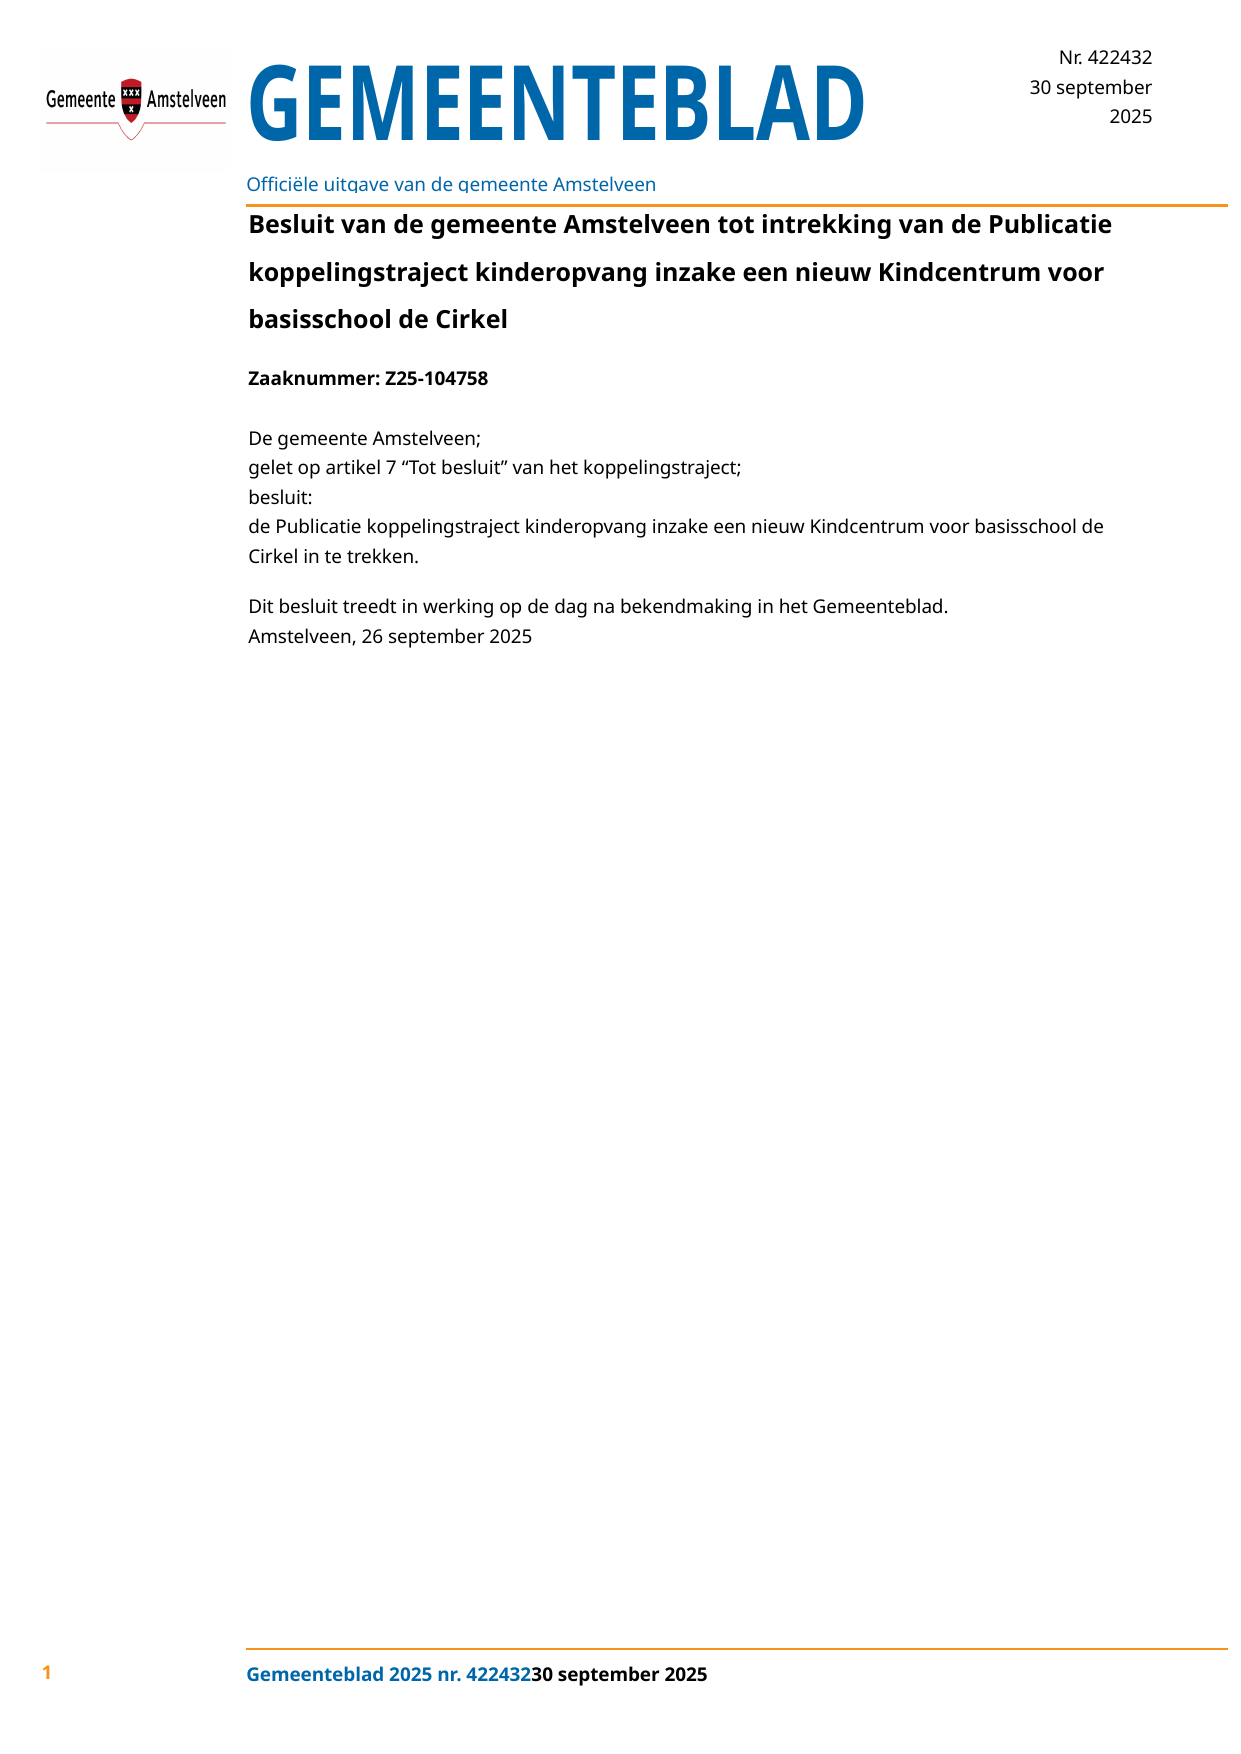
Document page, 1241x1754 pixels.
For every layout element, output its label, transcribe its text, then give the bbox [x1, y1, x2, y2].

text Zaaknummer: Z25-104758 [248, 366, 1152, 391]
text Dit besluit treedt in werking op de dag na bekendmaking in het Gemeenteblad. [248, 593, 1152, 619]
text Besluit van de gemeente Amstelveen tot intrekking van de Publicatie koppelingstraject kinderopvang inzake een nieuw Kindcentrum voor basisschool de Cirkel [248, 207, 1152, 336]
text besluit: [248, 484, 1152, 509]
text de Publicatie koppelingstraject kinderopvang inzake een nieuw Kindcentrum voor basisschool de Cirkel in te trekken. [248, 513, 1152, 569]
text De gemeente Amstelveen; [248, 425, 1152, 450]
picture [41, 47, 231, 172]
text gelet op artikel 7 “Tot besluit” van het koppelingstraject; [248, 454, 1152, 480]
text Amstelveen, 26 september 2025 [248, 623, 1152, 649]
